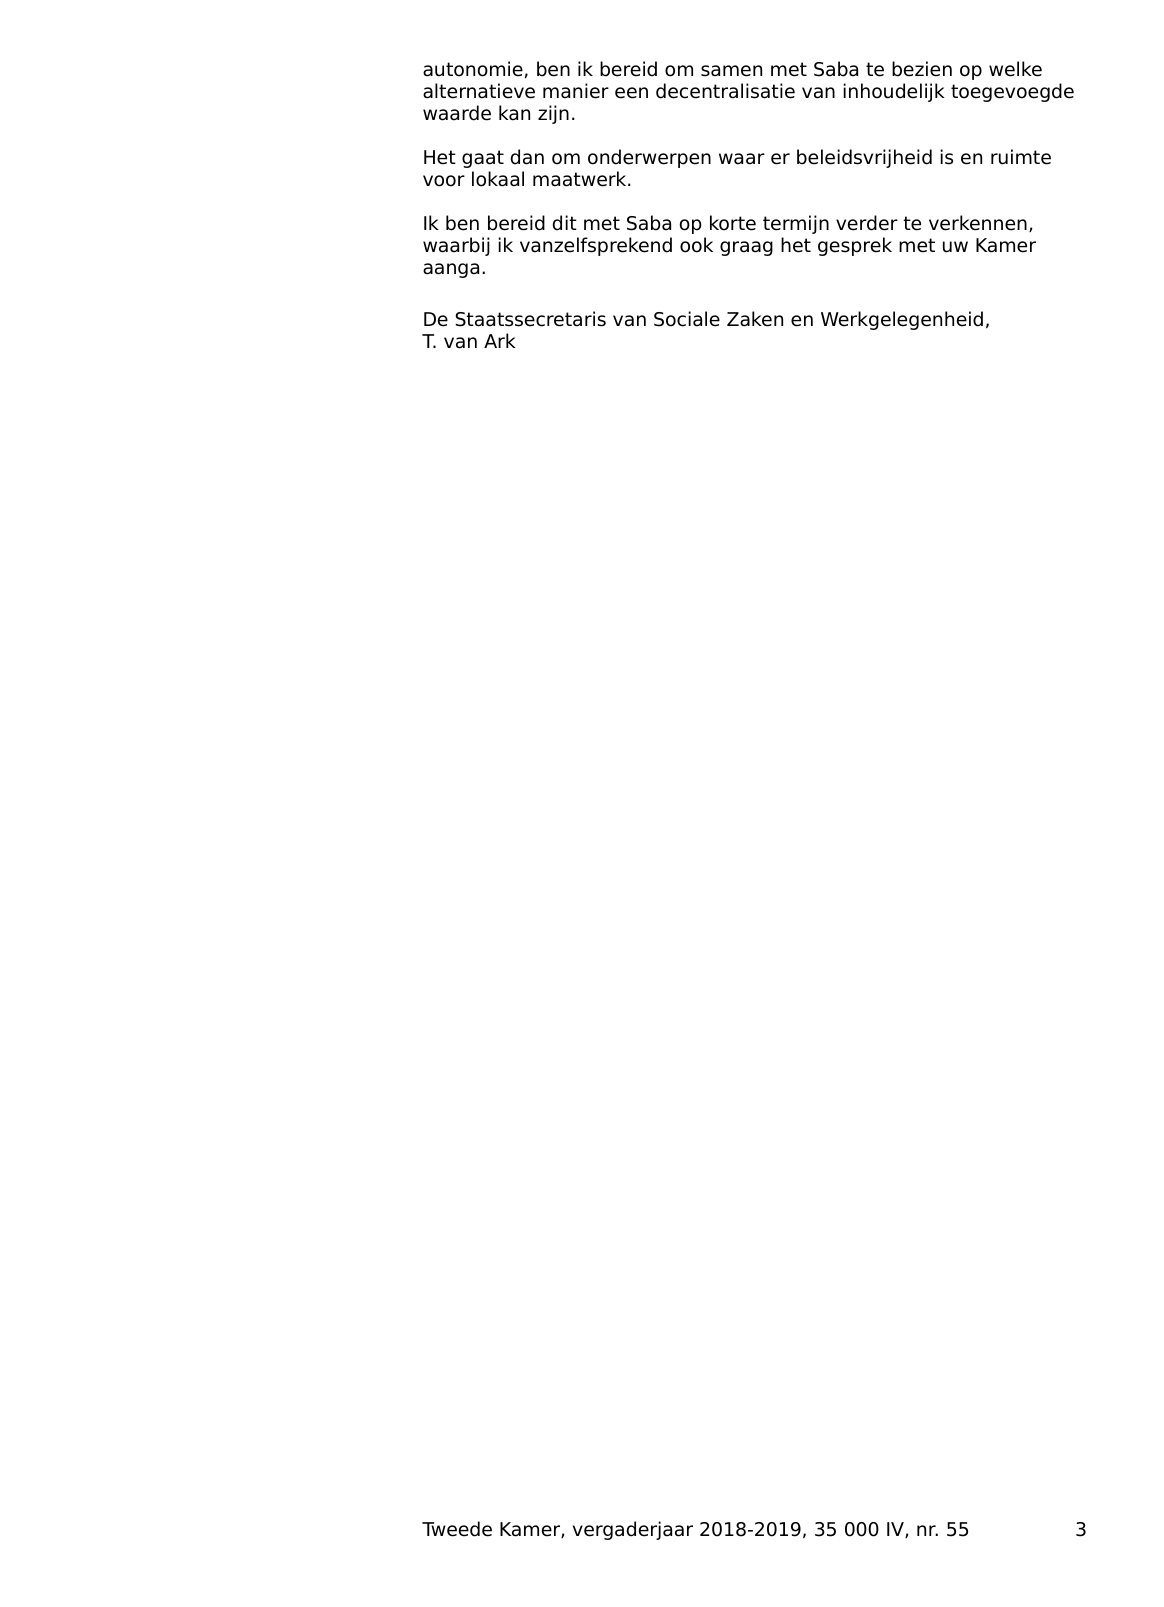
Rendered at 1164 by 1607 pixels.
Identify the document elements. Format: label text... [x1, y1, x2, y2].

text Het gaat dan om onderwerpen waar er beleidsvrijheid is en ruimte voor lokaal maatwerk. [422, 147, 1087, 191]
text autonomie, ben ik bereid om samen met Saba te bezien op welke alternatieve manier een decentralisatie van inhoudelijk toegevoegde waarde kan zijn. [422, 59, 1087, 125]
text De Staatssecretaris van Sociale Zaken en Werkgelegenheid, T. van Ark [422, 309, 1087, 353]
text Ik ben bereid dit met Saba op korte termijn verder te verkennen, waarbij ik vanzelfsprekend ook graag het gesprek met uw Kamer aanga. [422, 213, 1087, 279]
